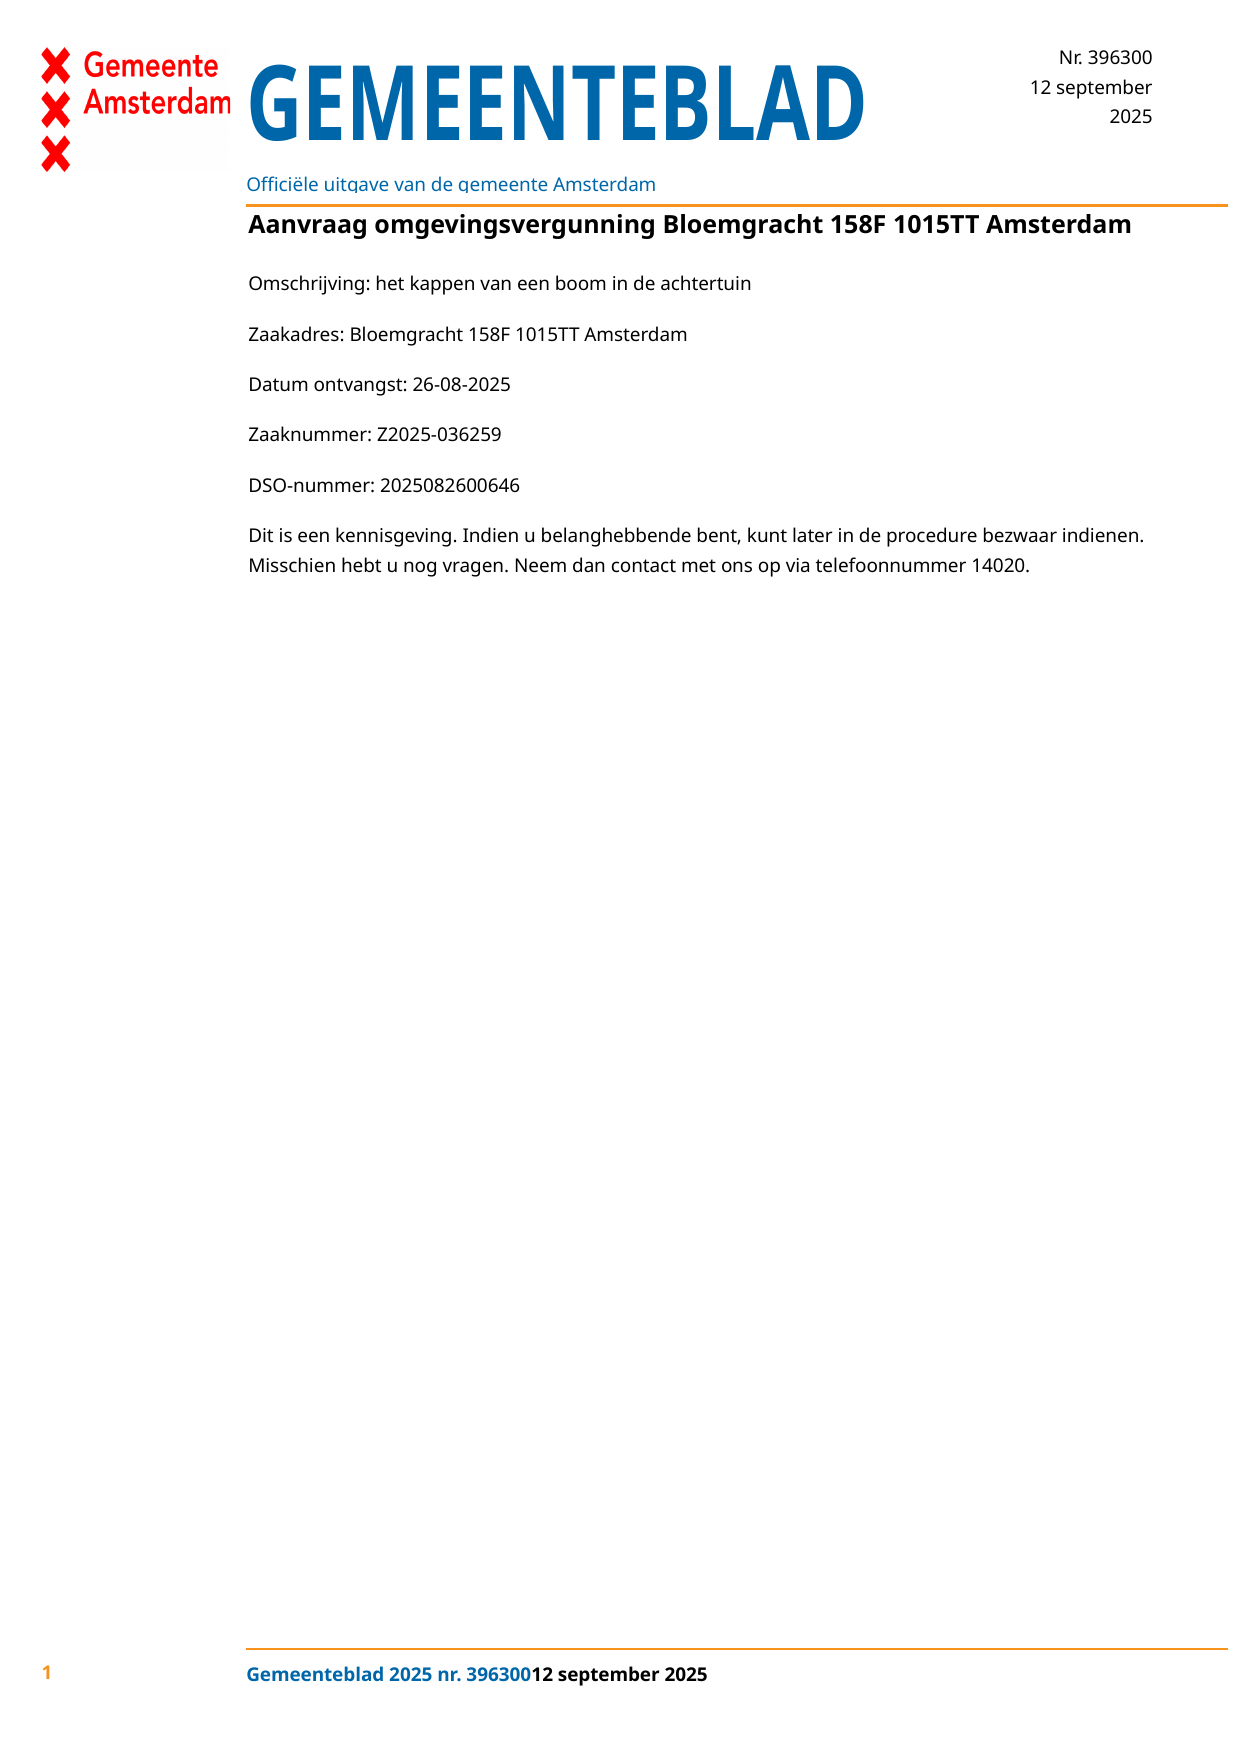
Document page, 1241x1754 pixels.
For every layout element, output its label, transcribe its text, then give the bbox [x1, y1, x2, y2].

text DSO-nummer: 2025082600646 [248, 472, 1152, 498]
picture [41, 47, 231, 172]
text Omschrijving: het kappen van een boom in de achtertuin [248, 270, 1152, 296]
text Dit is een kennisgeving. Indien u belanghebbende bent, kunt later in de procedure bezwaar indienen. Misschien hebt u nog vragen. Neem dan contact met ons op via telefoonnummer 14020. [248, 522, 1152, 578]
text Datum ontvangst: 26-08-2025 [248, 371, 1152, 397]
text Zaaknummer: Z2025-036259 [248, 422, 1152, 447]
text Aanvraag omgevingsvergunning Bloemgracht 158F 1015TT Amsterdam [248, 207, 1152, 241]
text Zaakadres: Bloemgracht 158F 1015TT Amsterdam [248, 321, 1152, 346]
